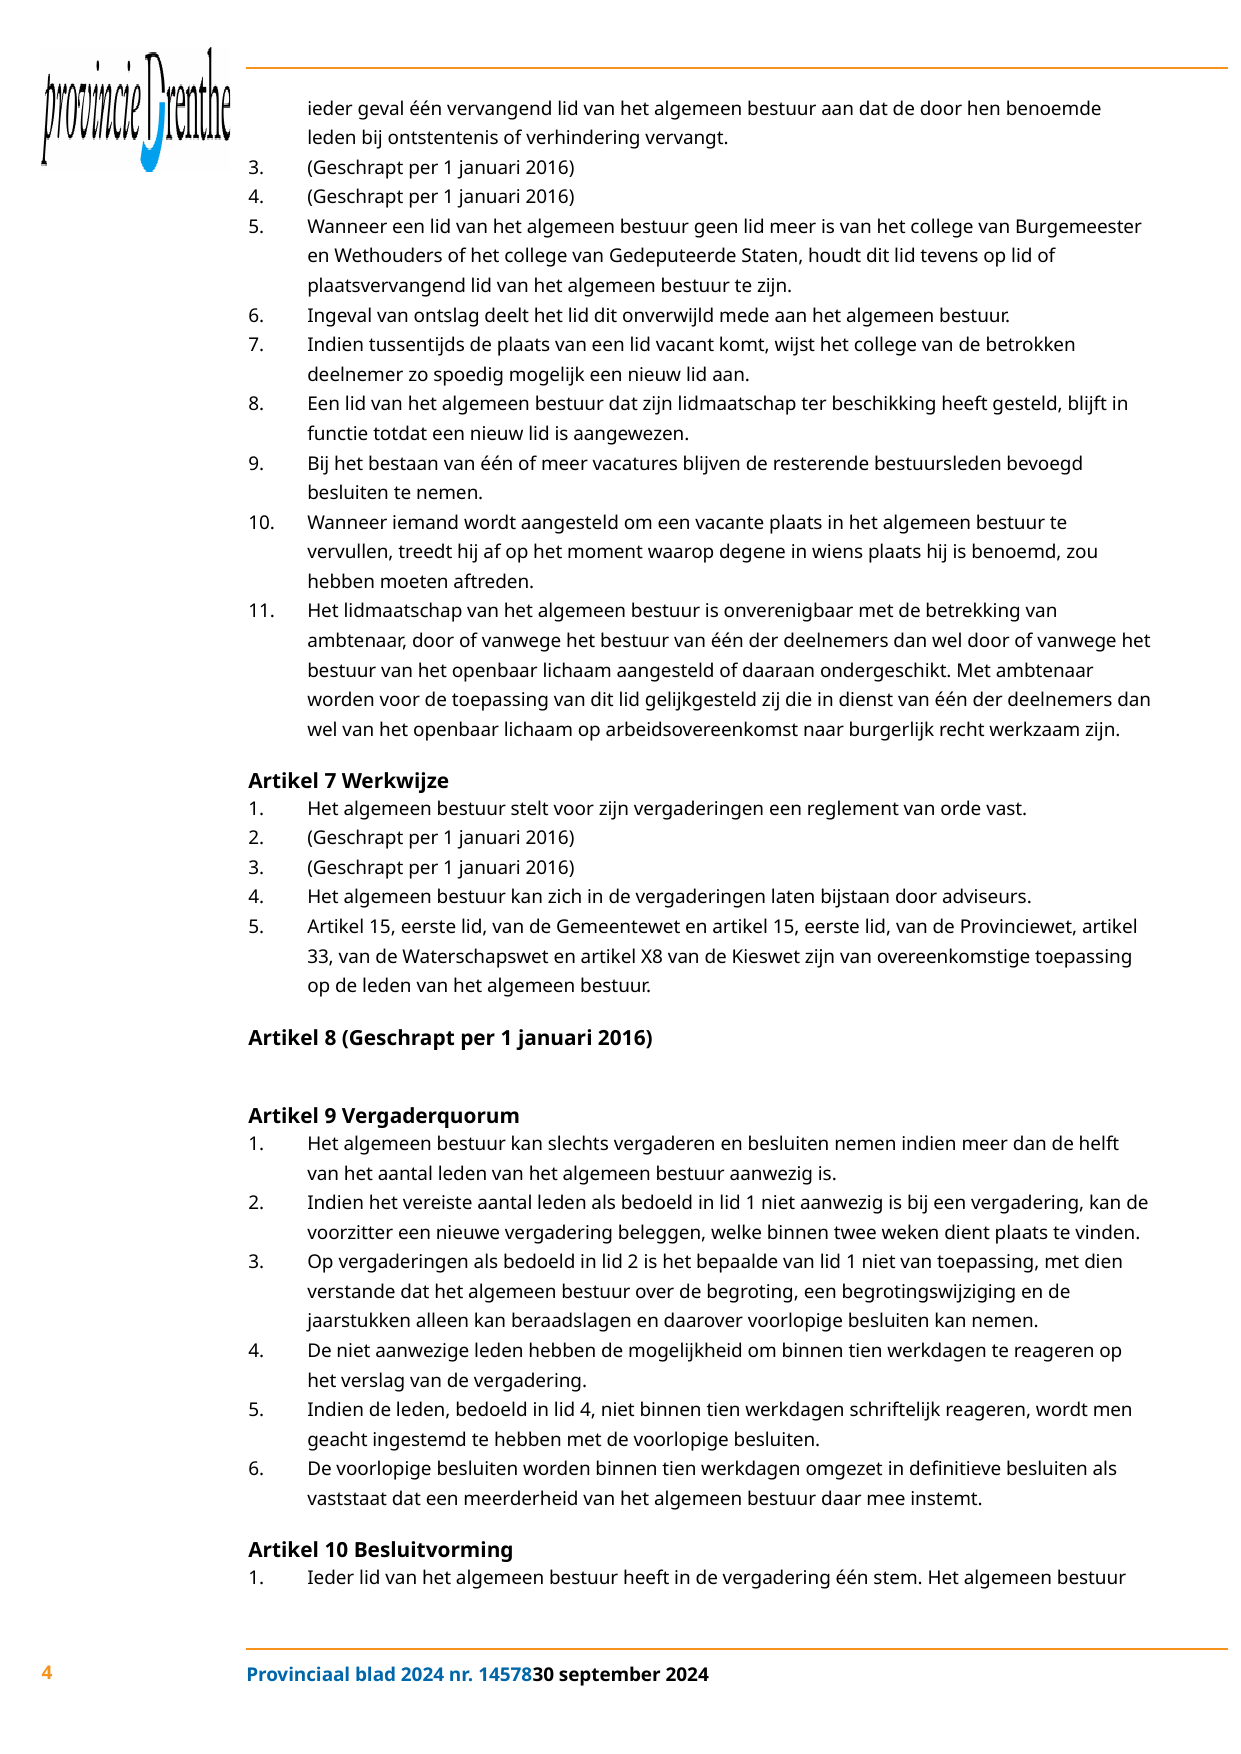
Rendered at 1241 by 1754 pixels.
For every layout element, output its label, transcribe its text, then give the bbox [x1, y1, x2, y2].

list Ieder lid van het algemeen bestuur heeft in de vergadering één stem. Het algemeen bestuur [248, 1564, 1152, 1590]
list Bij het bestaan van één of meer vacatures blijven de resterende bestuursleden bevoegd besluiten te nemen. [248, 450, 1152, 505]
list Het algemeen bestuur stelt voor zijn vergaderingen een reglement van orde vast. [248, 795, 1152, 821]
text Artikel 8 (Geschrapt per 1 januari 2016) [248, 1023, 1152, 1051]
list Indien de leden, bedoeld in lid 4, niet binnen tien werkdagen schriftelijk reageren, wordt men geacht ingestemd te hebben met de voorlopige besluiten. [248, 1396, 1152, 1452]
list Het algemeen bestuur kan slechts vergaderen en besluiten nemen indien meer dan de helft van het aantal leden van het algemeen bestuur aanwezig is. [248, 1130, 1152, 1185]
list Indien het vereiste aantal leden als bedoeld in lid 1 niet aanwezig is bij een vergadering, kan de voorzitter een nieuwe vergadering beleggen, welke binnen twee weken dient plaats te vinden. [248, 1189, 1152, 1244]
list Indien tussentijds de plaats van een lid vacant komt, wijst het college van de betrokken deelnemer zo spoedig mogelijk een nieuw lid aan. [248, 331, 1152, 387]
list (Geschrapt per 1 januari 2016) [248, 183, 1152, 209]
list Wanneer een lid van het algemeen bestuur geen lid meer is van het college van Burgemeester en Wethouders of het college van Gedeputeerde Staten, houdt dit lid tevens op lid of plaatsvervangend lid van het algemeen bestuur te zijn. [248, 213, 1152, 298]
list Artikel 15, eerste lid, van de Gemeentewet en artikel 15, eerste lid, van de Provinciewet, artikel 33, van de Waterschapswet en artikel X8 van de Kieswet zijn van overeenkomstige toepassing op de leden van het algemeen bestuur. [248, 913, 1152, 998]
list De niet aanwezige leden hebben de mogelijkheid om binnen tien werkdagen te reageren op het verslag van de vergadering. [248, 1337, 1152, 1392]
text Artikel 7 Werkwijze [248, 766, 1152, 795]
list Wanneer iemand wordt aangesteld om een vacante plaats in het algemeen bestuur te vervullen, treedt hij af op het moment waarop degene in wiens plaats hij is benoemd, zou hebben moeten aftreden. [248, 509, 1152, 594]
list (Geschrapt per 1 januari 2016) [248, 824, 1152, 850]
list Ingeval van ontslag deelt het lid dit onverwijld mede aan het algemeen bestuur. [248, 302, 1152, 328]
list Het algemeen bestuur kan zich in de vergaderingen laten bijstaan door adviseurs. [248, 884, 1152, 909]
list (Geschrapt per 1 januari 2016) [248, 154, 1152, 180]
list ieder geval één vervangend lid van het algemeen bestuur aan dat de door hen benoemde leden bij ontstentenis of verhindering vervangt. [248, 95, 1152, 150]
list (Geschrapt per 1 januari 2016) [248, 854, 1152, 880]
list Op vergaderingen als bedoeld in lid 2 is het bepaalde van lid 1 niet van toepassing, met dien verstande dat het algemeen bestuur over de begroting, een begrotingswijziging en de jaarstukken alleen kan beraadslagen en daarover voorlopige besluiten kan nemen. [248, 1248, 1152, 1333]
picture [41, 47, 231, 172]
list De voorlopige besluiten worden binnen tien werkdagen omgezet in definitieve besluiten als vaststaat dat een meerderheid van het algemeen bestuur daar mee instemt. [248, 1456, 1152, 1511]
text Artikel 10 Besluitvorming [248, 1536, 1152, 1564]
list Het lidmaatschap van het algemeen bestuur is onverenigbaar met de betrekking van ambtenaar, door of vanwege het bestuur van één der deelnemers dan wel door of vanwege het bestuur van het openbaar lichaam aangesteld of daaraan ondergeschikt. Met ambtenaar worden voor de toepassing van dit lid gelijkgesteld zij die in dienst van één der deelnemers dan wel van het openbaar lichaam op arbeidsovereenkomst naar burgerlijk recht werkzaam zijn. [248, 598, 1152, 742]
text Artikel 9 Vergaderquorum [248, 1102, 1152, 1130]
list Een lid van het algemeen bestuur dat zijn lidmaatschap ter beschikking heeft gesteld, blijft in functie totdat een nieuw lid is aangewezen. [248, 391, 1152, 446]
